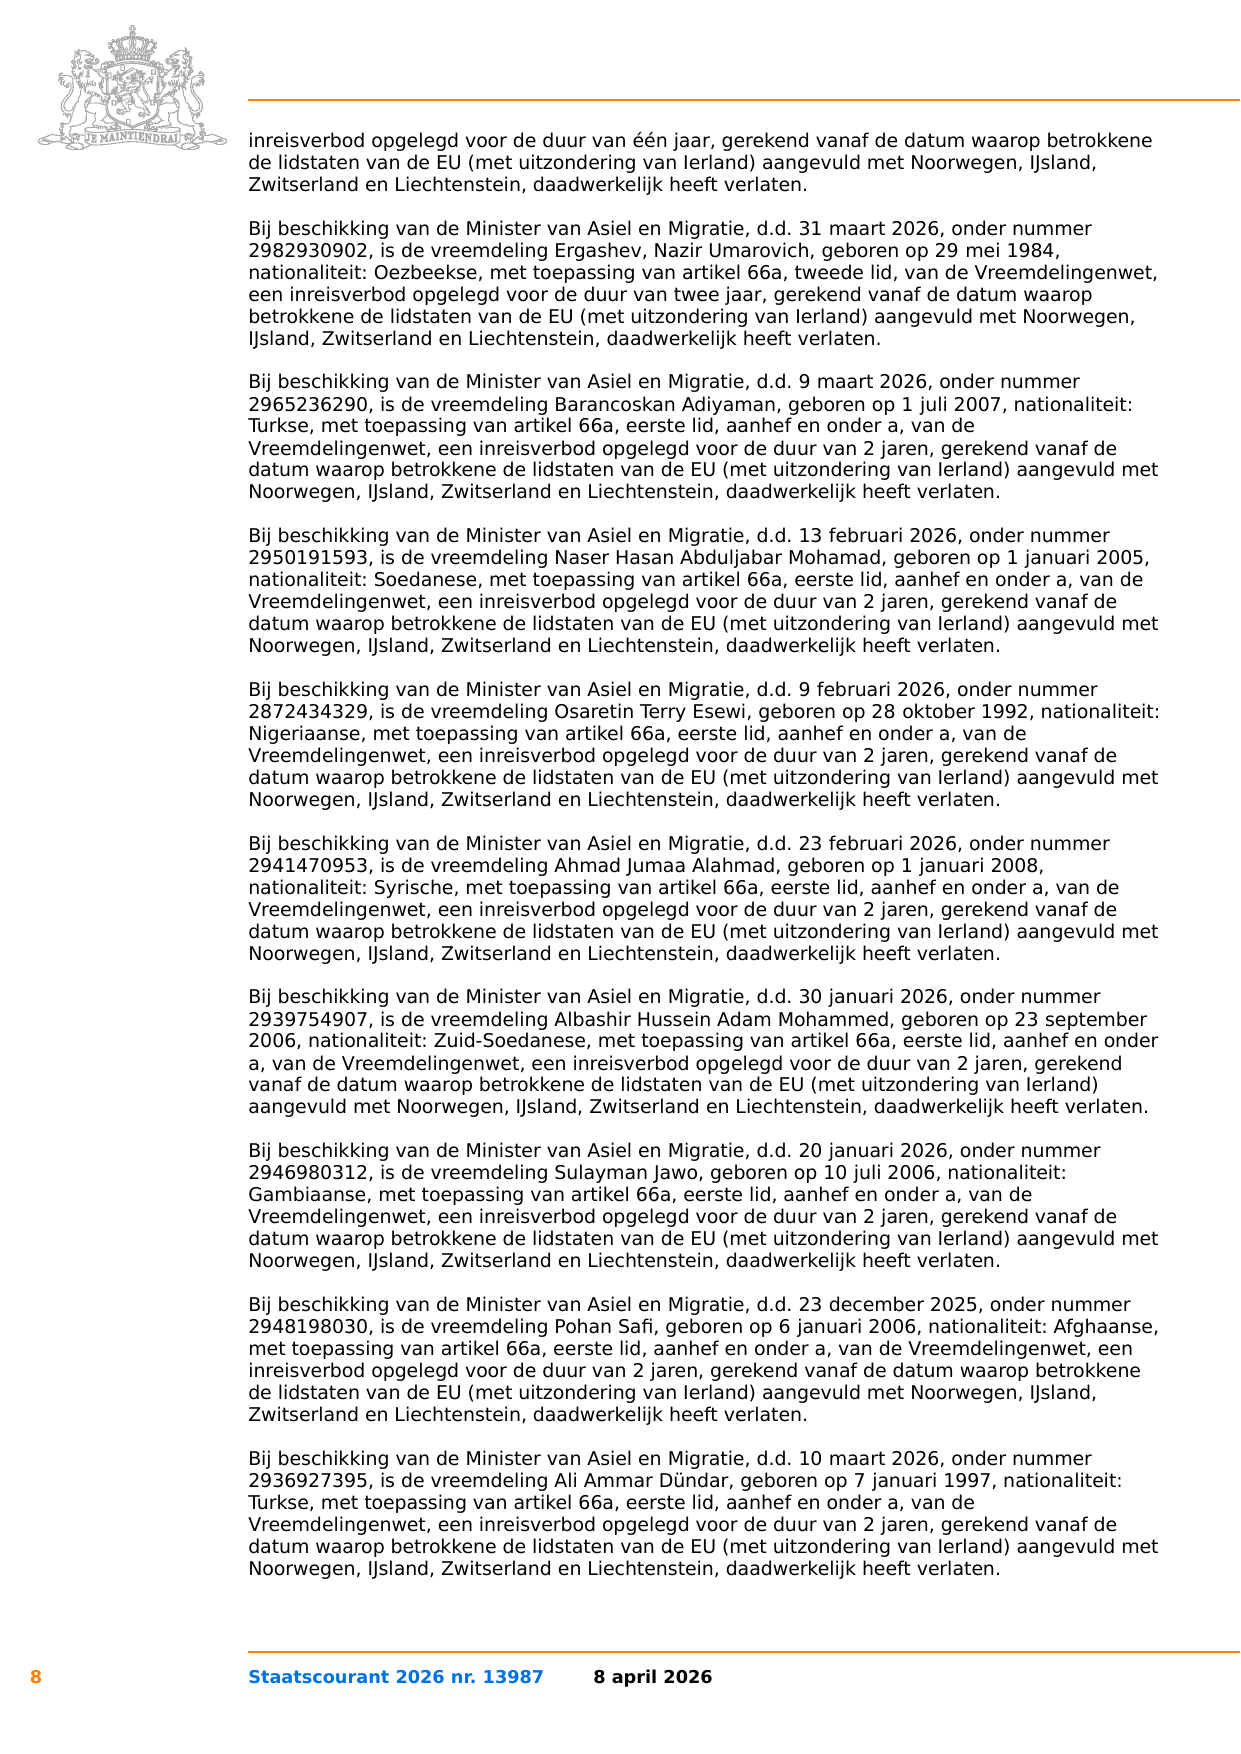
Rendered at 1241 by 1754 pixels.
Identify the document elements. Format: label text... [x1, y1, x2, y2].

text inreisverbod opgelegd voor de duur van één jaar, gerekend vanaf de datum waarop betrokkene de lidstaten van de EU (met uitzondering van Ierland) aangevuld met Noorwegen, IJsland, Zwitserland en Liechtenstein, daadwerkelijk heeft verlaten. [248, 130, 1163, 196]
text Bij beschikking van de Minister van Asiel en Migratie, d.d. 23 december 2025, onder nummer 2948198030, is de vreemdeling Pohan Safi, geboren op 6 januari 2006, nationaliteit: Afghaanse, met toepassing van artikel 66a, eerste lid, aanhef en onder a, van de Vreemdelingenwet, een inreisverbod opgelegd voor de duur van 2 jaren, gerekend vanaf de datum waarop betrokkene de lidstaten van de EU (met uitzondering van Ierland) aangevuld met Noorwegen, IJsland, Zwitserland en Liechtenstein, daadwerkelijk heeft verlaten. [248, 1294, 1163, 1426]
text Bij beschikking van de Minister van Asiel en Migratie, d.d. 9 februari 2026, onder nummer 2872434329, is de vreemdeling Osaretin Terry Esewi, geboren op 28 oktober 1992, nationaliteit: Nigeriaanse, met toepassing van artikel 66a, eerste lid, aanhef en onder a, van de Vreemdelingenwet, een inreisverbod opgelegd voor de duur van 2 jaren, gerekend vanaf de datum waarop betrokkene de lidstaten van de EU (met uitzondering van Ierland) aangevuld met Noorwegen, IJsland, Zwitserland en Liechtenstein, daadwerkelijk heeft verlaten. [248, 679, 1163, 811]
text Bij beschikking van de Minister van Asiel en Migratie, d.d. 20 januari 2026, onder nummer 2946980312, is de vreemdeling Sulayman Jawo, geboren op 10 juli 2006, nationaliteit: Gambiaanse, met toepassing van artikel 66a, eerste lid, aanhef en onder a, van de Vreemdelingenwet, een inreisverbod opgelegd voor de duur van 2 jaren, gerekend vanaf de datum waarop betrokkene de lidstaten van de EU (met uitzondering van Ierland) aangevuld met Noorwegen, IJsland, Zwitserland en Liechtenstein, daadwerkelijk heeft verlaten. [248, 1140, 1163, 1272]
text Bij beschikking van de Minister van Asiel en Migratie, d.d. 31 maart 2026, onder nummer 2982930902, is de vreemdeling Ergashev, Nazir Umarovich, geboren op 29 mei 1984, nationaliteit: Oezbeekse, met toepassing van artikel 66a, tweede lid, van de Vreemdelingenwet, een inreisverbod opgelegd voor de duur van twee jaar, gerekend vanaf de datum waarop betrokkene de lidstaten van de EU (met uitzondering van Ierland) aangevuld met Noorwegen, IJsland, Zwitserland en Liechtenstein, daadwerkelijk heeft verlaten. [248, 218, 1163, 349]
text Bij beschikking van de Minister van Asiel en Migratie, d.d. 9 maart 2026, onder nummer 2965236290, is de vreemdeling Barancoskan Adiyaman, geboren op 1 juli 2007, nationaliteit: Turkse, met toepassing van artikel 66a, eerste lid, aanhef en onder a, van de Vreemdelingenwet, een inreisverbod opgelegd voor de duur van 2 jaren, gerekend vanaf de datum waarop betrokkene de lidstaten van de EU (met uitzondering van Ierland) aangevuld met Noorwegen, IJsland, Zwitserland en Liechtenstein, daadwerkelijk heeft verlaten. [248, 371, 1163, 503]
text Bij beschikking van de Minister van Asiel en Migratie, d.d. 23 februari 2026, onder nummer 2941470953, is de vreemdeling Ahmad Jumaa Alahmad, geboren op 1 januari 2008, nationaliteit: Syrische, met toepassing van artikel 66a, eerste lid, aanhef en onder a, van de Vreemdelingenwet, een inreisverbod opgelegd voor de duur van 2 jaren, gerekend vanaf de datum waarop betrokkene de lidstaten van de EU (met uitzondering van Ierland) aangevuld met Noorwegen, IJsland, Zwitserland en Liechtenstein, daadwerkelijk heeft verlaten. [248, 833, 1163, 964]
picture [38, 25, 227, 150]
text Bij beschikking van de Minister van Asiel en Migratie, d.d. 10 maart 2026, onder nummer 2936927395, is de vreemdeling Ali Ammar Dündar, geboren op 7 januari 1997, nationaliteit: Turkse, met toepassing van artikel 66a, eerste lid, aanhef en onder a, van de Vreemdelingenwet, een inreisverbod opgelegd voor de duur van 2 jaren, gerekend vanaf de datum waarop betrokkene de lidstaten van de EU (met uitzondering van Ierland) aangevuld met Noorwegen, IJsland, Zwitserland en Liechtenstein, daadwerkelijk heeft verlaten. [248, 1448, 1163, 1579]
text Bij beschikking van de Minister van Asiel en Migratie, d.d. 13 februari 2026, onder nummer 2950191593, is de vreemdeling Naser Hasan Abduljabar Mohamad, geboren op 1 januari 2005, nationaliteit: Soedanese, met toepassing van artikel 66a, eerste lid, aanhef en onder a, van de Vreemdelingenwet, een inreisverbod opgelegd voor de duur van 2 jaren, gerekend vanaf de datum waarop betrokkene de lidstaten van de EU (met uitzondering van Ierland) aangevuld met Noorwegen, IJsland, Zwitserland en Liechtenstein, daadwerkelijk heeft verlaten. [248, 525, 1163, 657]
text Bij beschikking van de Minister van Asiel en Migratie, d.d. 30 januari 2026, onder nummer 2939754907, is de vreemdeling Albashir Hussein Adam Mohammed, geboren op 23 september 2006, nationaliteit: Zuid-Soedanese, met toepassing van artikel 66a, eerste lid, aanhef en onder a, van de Vreemdelingenwet, een inreisverbod opgelegd voor de duur van 2 jaren, gerekend vanaf de datum waarop betrokkene de lidstaten van de EU (met uitzondering van Ierland) aangevuld met Noorwegen, IJsland, Zwitserland en Liechtenstein, daadwerkelijk heeft verlaten. [248, 986, 1163, 1118]
